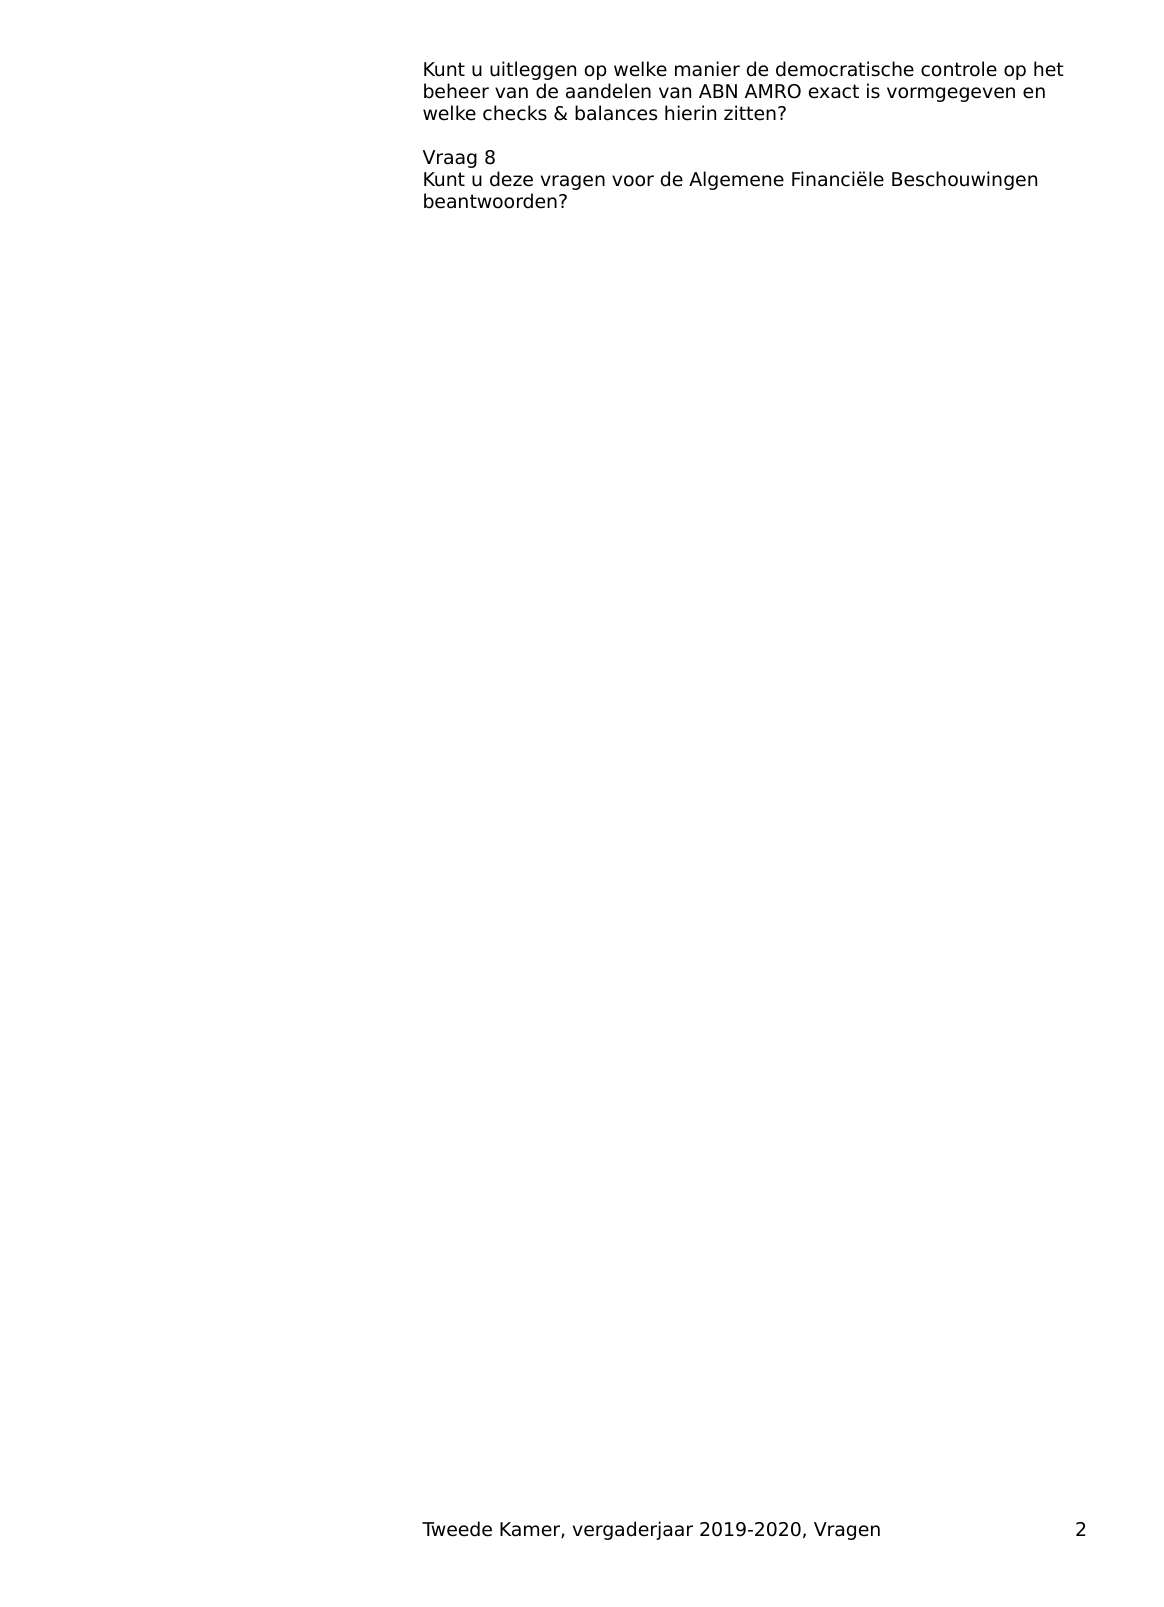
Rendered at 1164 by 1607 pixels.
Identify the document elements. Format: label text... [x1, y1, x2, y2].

text Kunt u deze vragen voor de Algemene Financiële Beschouwingen beantwoorden? [422, 169, 1087, 213]
text Kunt u uitleggen op welke manier de democratische controle op het beheer van de aandelen van ABN AMRO exact is vormgegeven en welke checks & balances hierin zitten? [422, 59, 1087, 125]
text Vraag 8 [422, 147, 1087, 169]
